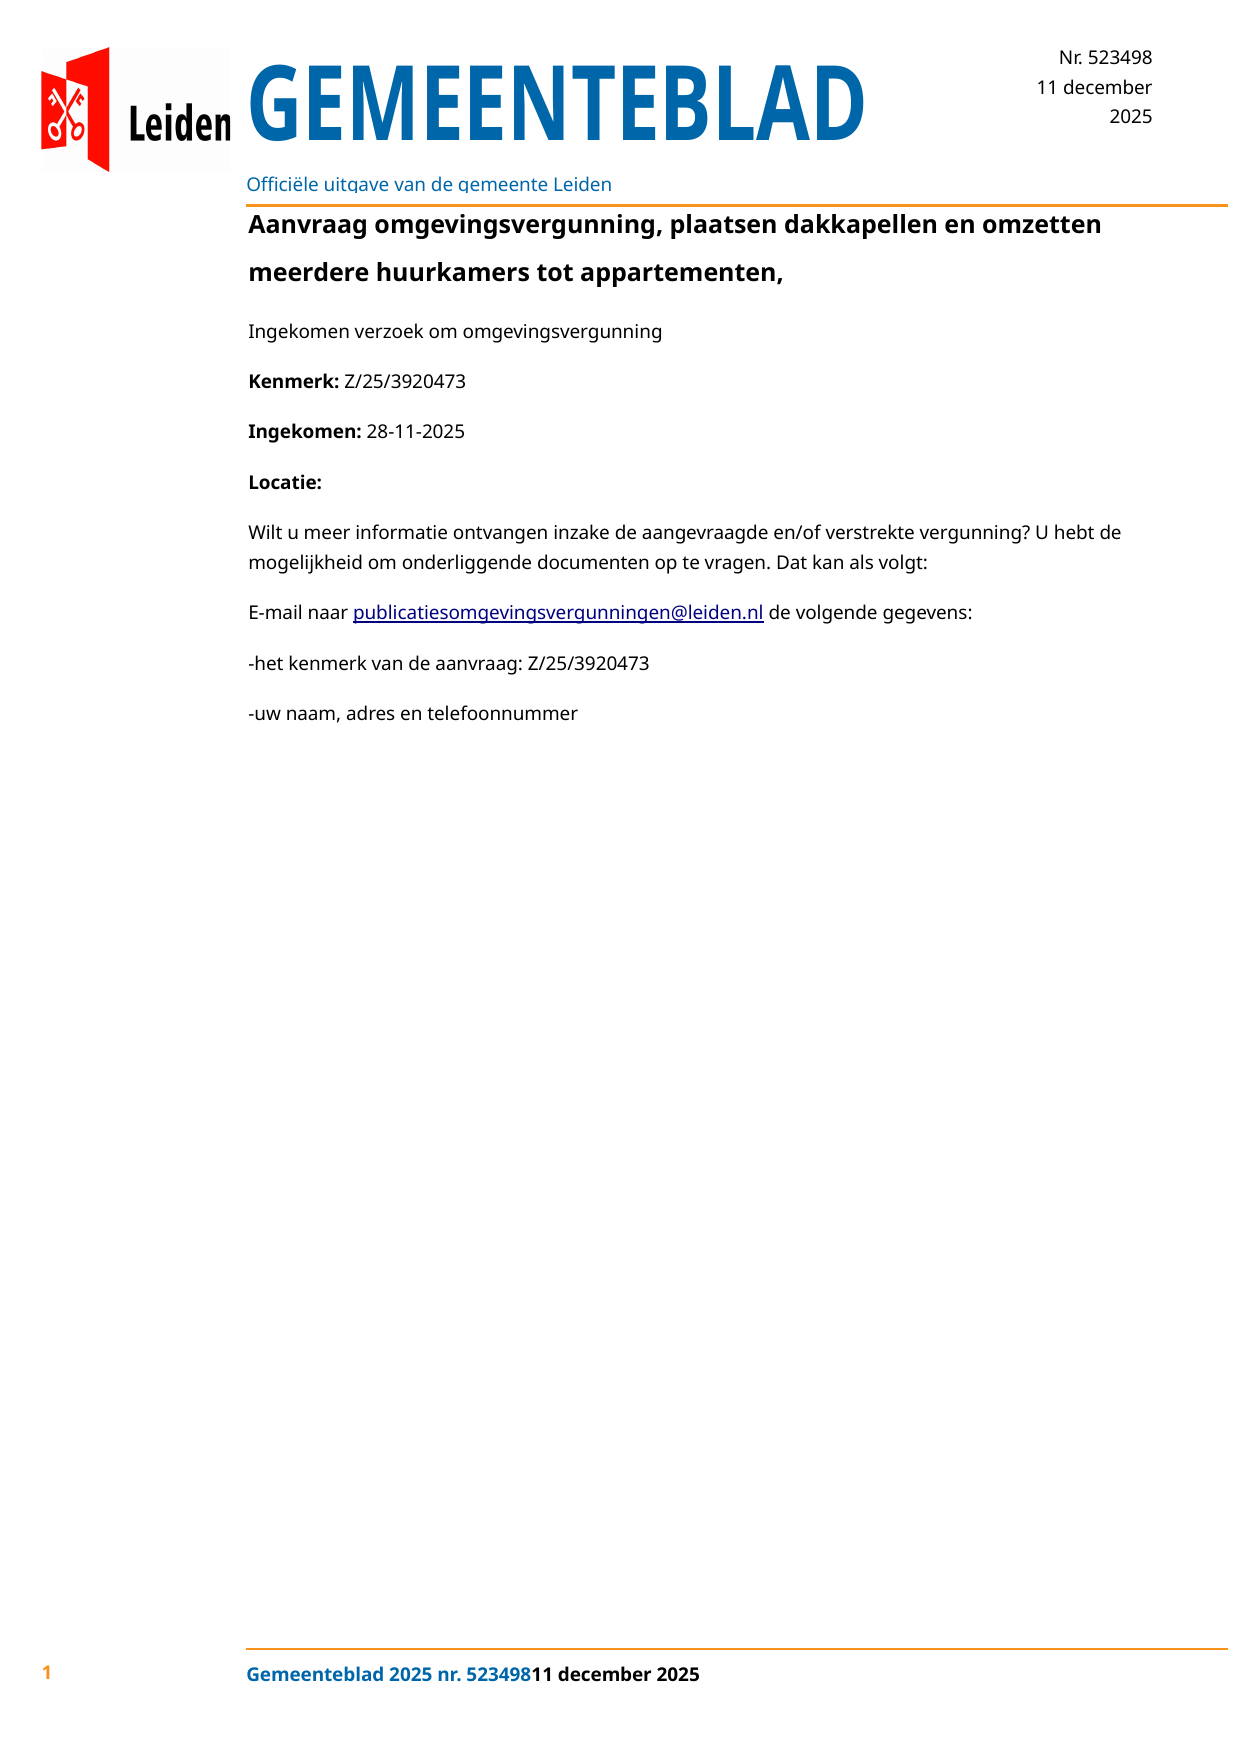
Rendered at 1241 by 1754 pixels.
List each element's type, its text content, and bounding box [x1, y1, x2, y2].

text Kenmerk: Z/25/3920473 [248, 368, 1152, 394]
text Wilt u meer informatie ontvangen inzake de aangevraagde en/of verstrekte vergunning? U hebt de mogelijkheid om onderliggende documenten op te vragen. Dat kan als volgt: [248, 519, 1152, 575]
text E-mail naar publicatiesomgevingsvergunningen@leiden.nl de volgende gegevens: [248, 599, 1152, 625]
picture [41, 47, 231, 172]
text Ingekomen: 28-11-2025 [248, 419, 1152, 444]
text Locatie: [248, 469, 1152, 495]
text -het kenmerk van de aanvraag: Z/25/3920473 [248, 650, 1152, 676]
text Ingekomen verzoek om omgevingsvergunning [248, 318, 1152, 344]
text -uw naam, adres en telefoonnummer [248, 700, 1152, 726]
text Aanvraag omgevingsvergunning, plaatsen dakkapellen en omzetten meerdere huurkamers tot appartementen, [248, 207, 1152, 288]
